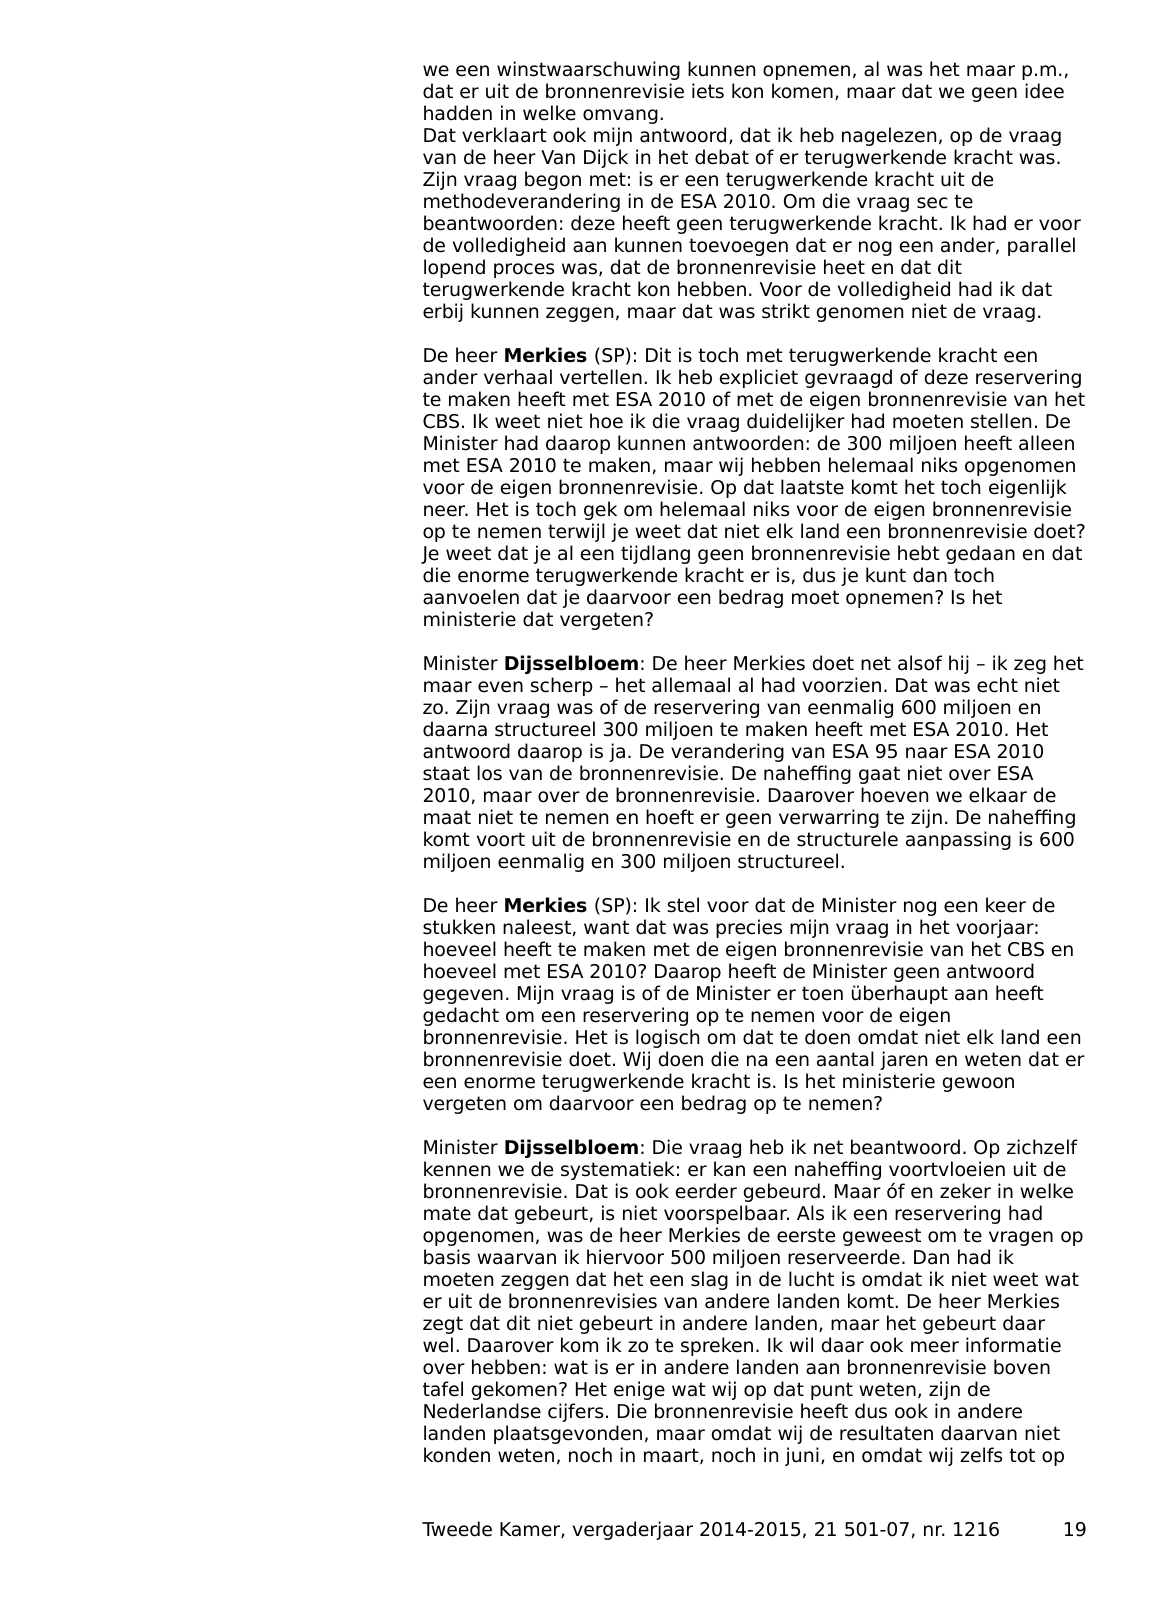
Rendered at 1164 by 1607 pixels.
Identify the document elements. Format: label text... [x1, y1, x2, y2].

text we een winstwaarschuwing kunnen opnemen, al was het maar p.m., dat er uit de bronnenrevisie iets kon komen, maar dat we geen idee hadden in welke omvang. [422, 59, 1087, 125]
text Minister Dijsselbloem: De heer Merkies doet net alsof hij – ik zeg het maar even scherp – het allemaal al had voorzien. Dat was echt niet zo. Zijn vraag was of de reservering van eenmalig 600 miljoen en daarna structureel 300 miljoen te maken heeft met ESA 2010. Het antwoord daarop is ja. De verandering van ESA 95 naar ESA 2010 staat los van de bronnenrevisie. De naheffing gaat niet over ESA 2010, maar over de bronnenrevisie. Daarover hoeven we elkaar de maat niet te nemen en hoeft er geen verwarring te zijn. De naheffing komt voort uit de bronnenrevisie en de structurele aanpassing is 600 miljoen eenmalig en 300 miljoen structureel. [422, 653, 1087, 873]
text De heer Merkies (SP): Dit is toch met terugwerkende kracht een ander verhaal vertellen. Ik heb expliciet gevraagd of deze reservering te maken heeft met ESA 2010 of met de eigen bronnenrevisie van het CBS. Ik weet niet hoe ik die vraag duidelijker had moeten stellen. De Minister had daarop kunnen antwoorden: de 300 miljoen heeft alleen met ESA 2010 te maken, maar wij hebben helemaal niks opgenomen voor de eigen bronnenrevisie. Op dat laatste komt het toch eigenlijk neer. Het is toch gek om helemaal niks voor de eigen bronnenrevisie op te nemen terwijl je weet dat niet elk land een bronnenrevisie doet? Je weet dat je al een tijdlang geen bronnenrevisie hebt gedaan en dat die enorme terugwerkende kracht er is, dus je kunt dan toch aanvoelen dat je daarvoor een bedrag moet opnemen? Is het ministerie dat vergeten? [422, 345, 1087, 631]
text De heer Merkies (SP): Ik stel voor dat de Minister nog een keer de stukken naleest, want dat was precies mijn vraag in het voorjaar: hoeveel heeft te maken met de eigen bronnenrevisie van het CBS en hoeveel met ESA 2010? Daarop heeft de Minister geen antwoord gegeven. Mijn vraag is of de Minister er toen überhaupt aan heeft gedacht om een reservering op te nemen voor de eigen bronnenrevisie. Het is logisch om dat te doen omdat niet elk land een bronnenrevisie doet. Wij doen die na een aantal jaren en weten dat er een enorme terugwerkende kracht is. Is het ministerie gewoon vergeten om daarvoor een bedrag op te nemen? [422, 895, 1087, 1115]
text Minister Dijsselbloem: Die vraag heb ik net beantwoord. Op zichzelf kennen we de systematiek: er kan een naheffing voortvloeien uit de bronnenrevisie. Dat is ook eerder gebeurd. Maar óf en zeker in welke mate dat gebeurt, is niet voorspelbaar. Als ik een reservering had opgenomen, was de heer Merkies de eerste geweest om te vragen op basis waarvan ik hiervoor 500 miljoen reserveerde. Dan had ik moeten zeggen dat het een slag in de lucht is omdat ik niet weet wat er uit de bronnenrevisies van andere landen komt. De heer Merkies zegt dat dit niet gebeurt in andere landen, maar het gebeurt daar wel. Daarover kom ik zo te spreken. Ik wil daar ook meer informatie over hebben: wat is er in andere landen aan bronnenrevisie boven tafel gekomen? Het enige wat wij op dat punt weten, zijn de Nederlandse cijfers. Die bronnenrevisie heeft dus ook in andere landen plaatsgevonden, maar omdat wij de resultaten daarvan niet konden weten, noch in maart, noch in juni, en omdat wij zelfs tot op [422, 1137, 1087, 1467]
text Dat verklaart ook mijn antwoord, dat ik heb nagelezen, op de vraag van de heer Van Dijck in het debat of er terugwerkende kracht was. Zijn vraag begon met: is er een terugwerkende kracht uit de methodeverandering in de ESA 2010. Om die vraag sec te beantwoorden: deze heeft geen terugwerkende kracht. Ik had er voor de volledigheid aan kunnen toevoegen dat er nog een ander, parallel lopend proces was, dat de bronnenrevisie heet en dat dit terugwerkende kracht kon hebben. Voor de volledigheid had ik dat erbij kunnen zeggen, maar dat was strikt genomen niet de vraag. [422, 125, 1087, 323]
